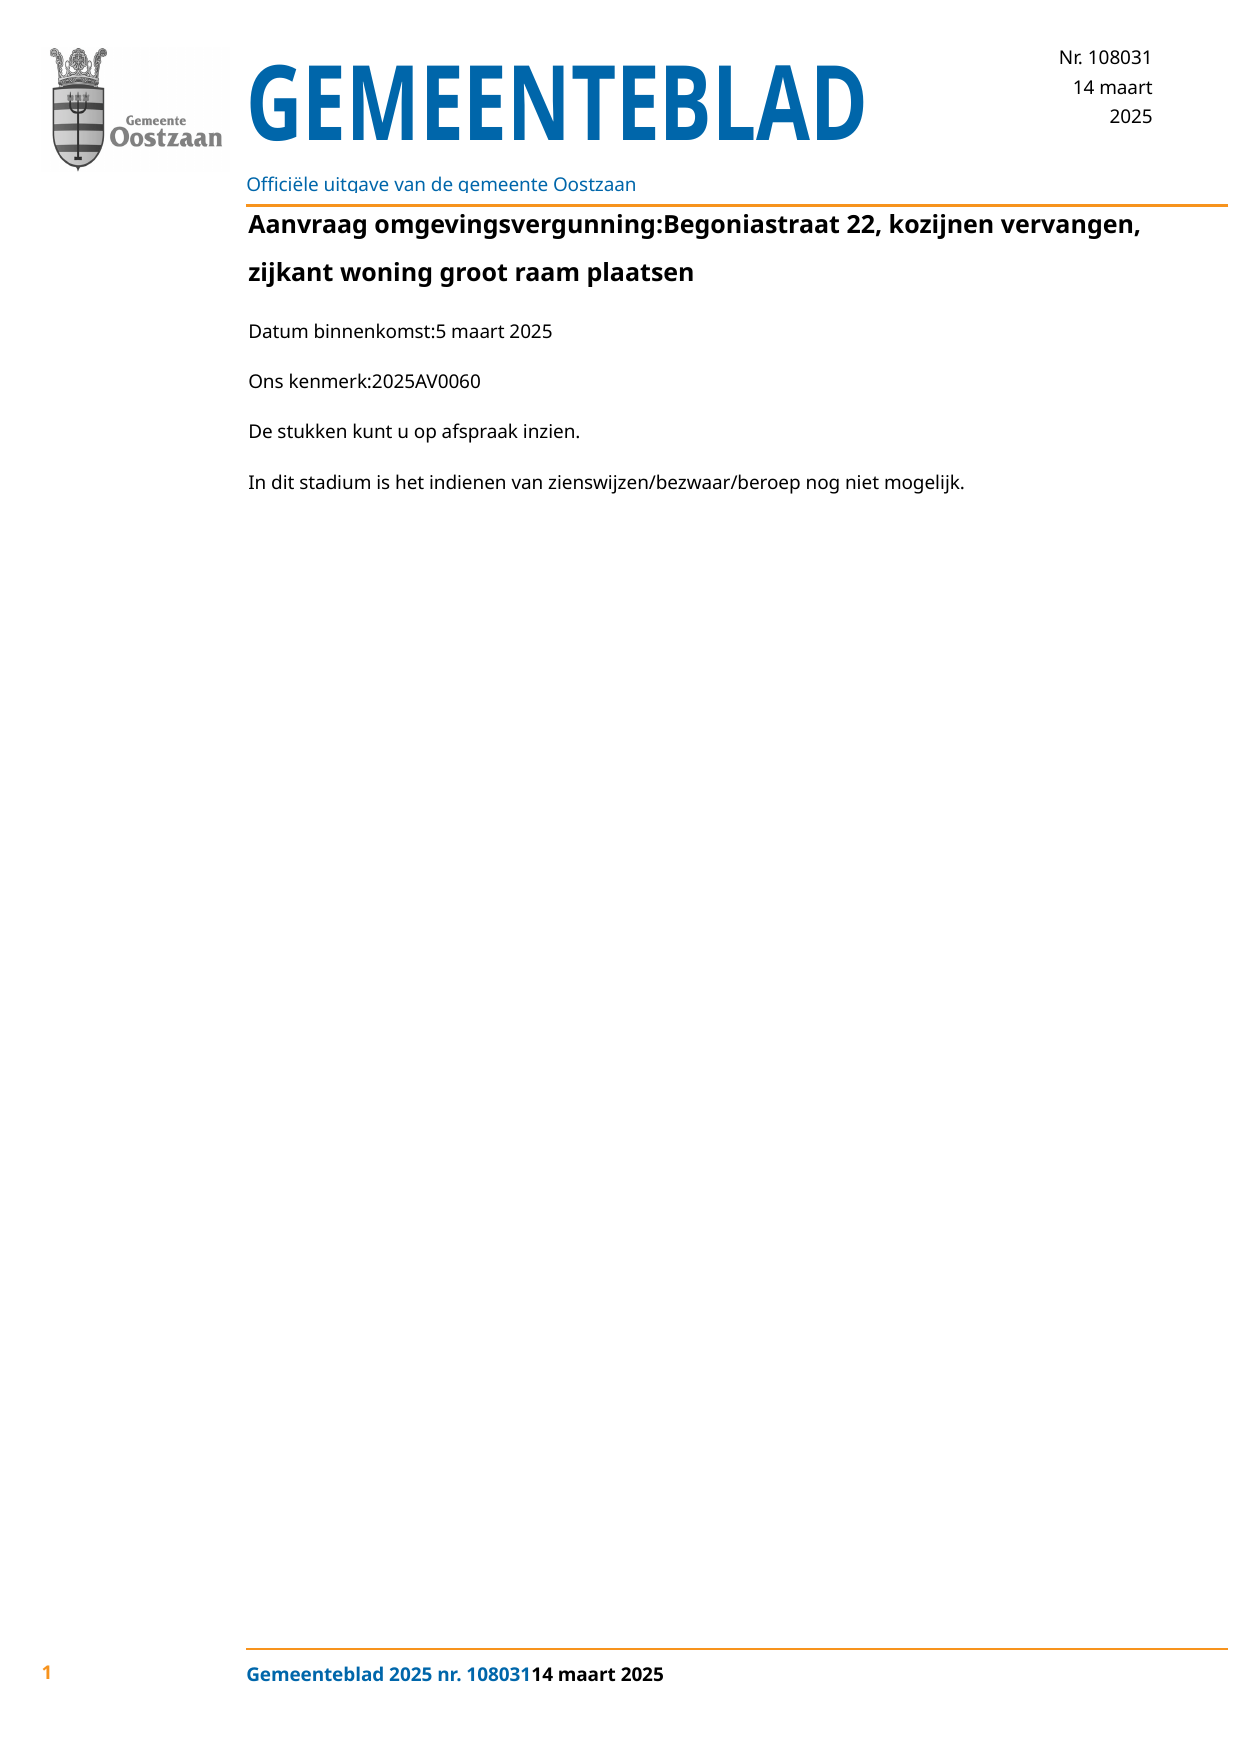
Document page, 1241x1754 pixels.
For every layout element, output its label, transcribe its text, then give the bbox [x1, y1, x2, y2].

text Ons kenmerk:2025AV0060 [248, 368, 1152, 394]
text In dit stadium is het indienen van zienswijzen/bezwaar/beroep nog niet mogelijk. [248, 469, 1152, 495]
text Aanvraag omgevingsvergunning:Begoniastraat 22, kozijnen vervangen, zijkant woning groot raam plaatsen [248, 207, 1152, 288]
text Datum binnenkomst:5 maart 2025 [248, 318, 1152, 344]
text De stukken kunt u op afspraak inzien. [248, 419, 1152, 444]
picture [41, 47, 231, 172]
